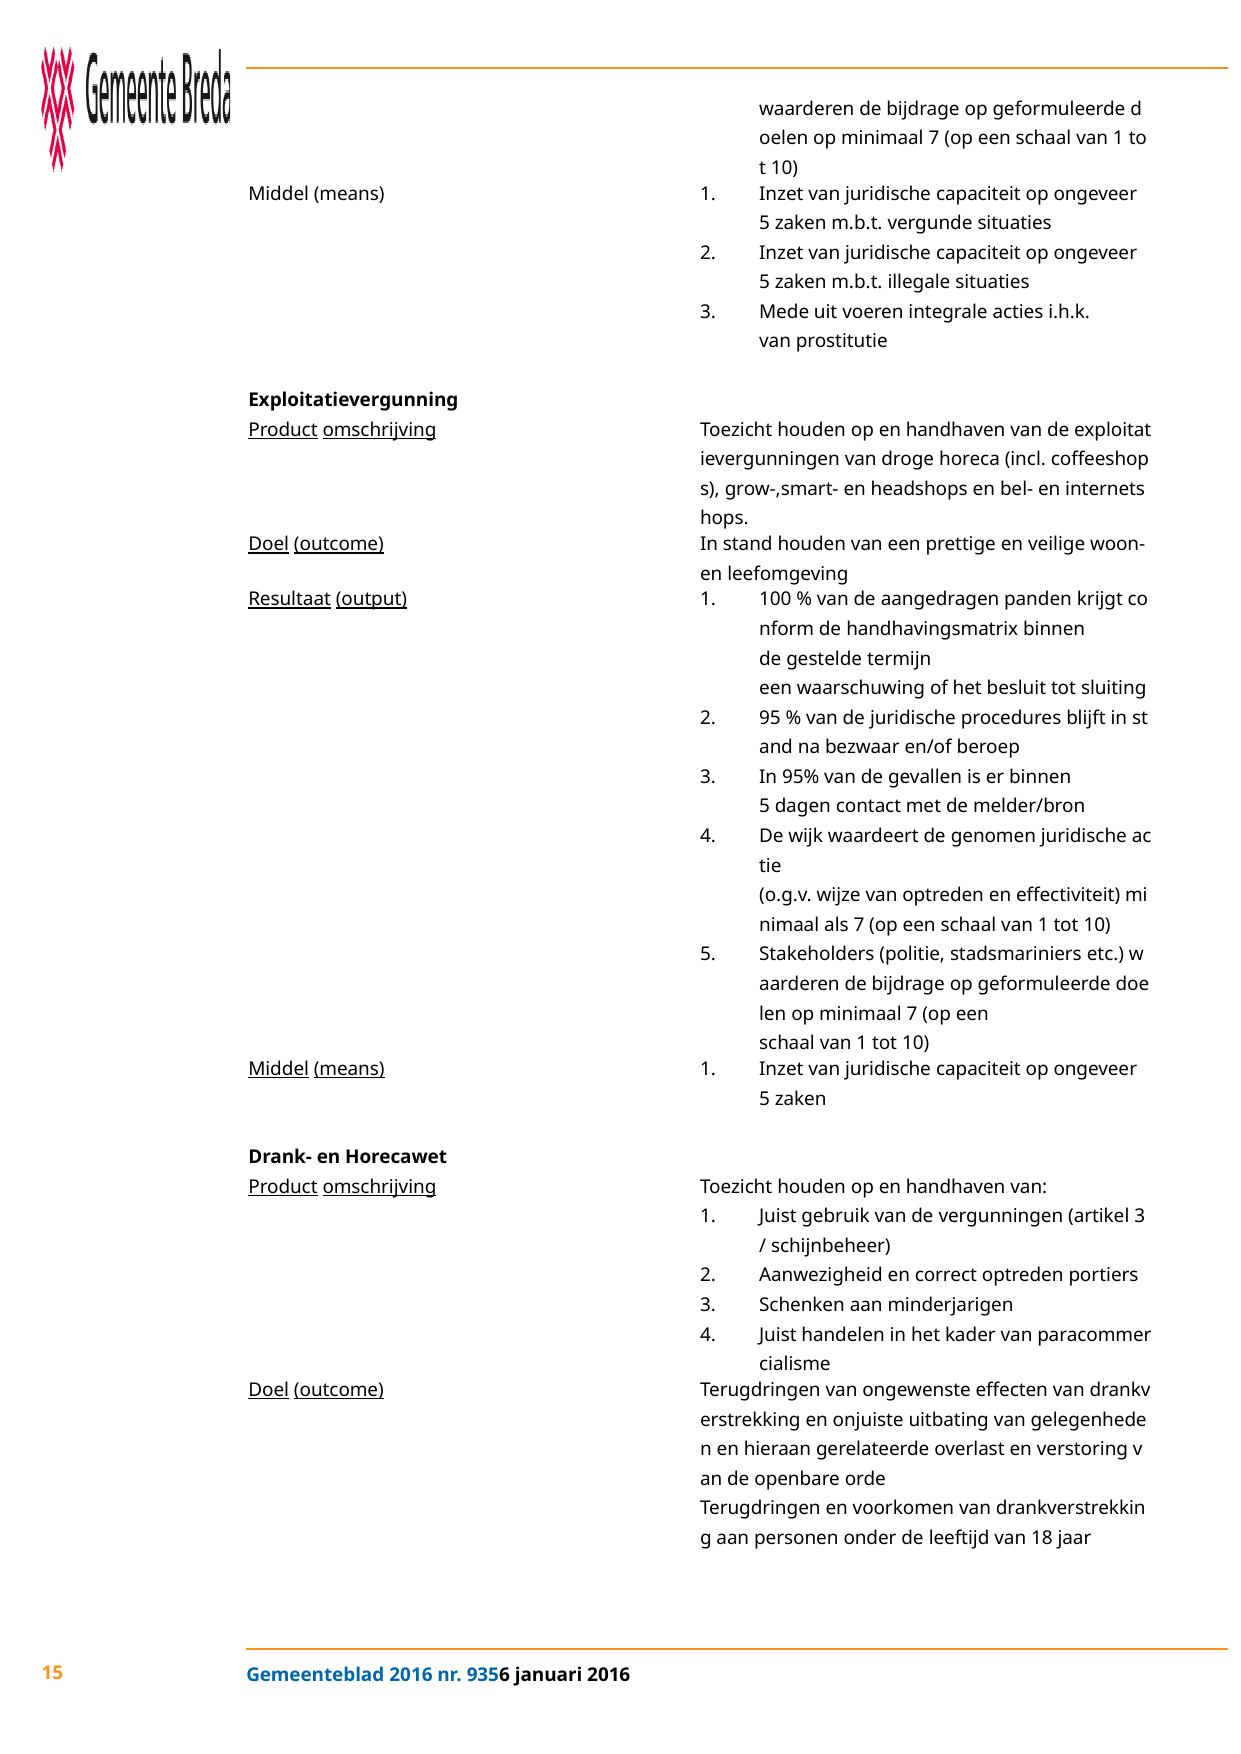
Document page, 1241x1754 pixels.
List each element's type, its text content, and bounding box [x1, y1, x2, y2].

table_cell 100 % van de aangedragen panden krijgt conform de handhavingsmatrix binnen de gestelde termijn een waarschuwing of het besluit tot sluiting 95 % van de juridische procedures blijft in stand na bezwaar en/of beroep In 95% van de gevallen is er binnen 5 dagen contact met de melder/bron De wijk waardeert de genomen juridische actie (o.g.v. wijze van optreden en effectiviteit) minimaal als 7 (op een schaal van 1 tot 10) Stakeholders (politie, stadsmariniers etc.) waarderen de bijdrage op geformuleerde doelen op minimaal 7 (op een schaal van 1 tot 10) [700, 586, 1152, 1055]
table_cell Resultaat (output) [248, 586, 700, 1055]
text Exploitatievergunning [248, 386, 1152, 412]
table_header Toezicht houden op en handhaven van de exploitatievergunningen van droge horeca (incl. coffeeshops), grow-,smart- en headshops en bel- en internetshops. [700, 416, 1152, 530]
table_cell Inzet van juridische capaciteit op ongeveer 5 zaken m.b.t. vergunde situaties Inzet van juridische capaciteit op ongeveer 5 zaken m.b.t. illegale situaties Mede uit voeren integrale acties i.h.k. van prostitutie [700, 180, 1152, 353]
table_cell In stand houden van een prettige en veilige woon- en leefomgeving [700, 530, 1152, 586]
table_header Product omschrijving [248, 416, 700, 530]
picture [41, 47, 231, 172]
table_cell Terugdringen van ongewenste effecten van drankverstrekking en onjuiste uitbating van gelegenheden en hieraan gerelateerde overlast en verstoring van de openbare orde Terugdringen en voorkomen van drankverstrekking aan personen onder de leeftijd van 18 jaar [700, 1376, 1152, 1550]
table_cell Doel (outcome) [248, 530, 700, 586]
table_cell Middel (means) [248, 180, 700, 353]
table_cell Inzet van juridische capaciteit op ongeveer 5 zaken [700, 1055, 1152, 1110]
table_header Product omschrijving [248, 1173, 700, 1376]
text Drank- en Horecawet [248, 1143, 1152, 1169]
table_cell waarderen de bijdrage op geformuleerde doelen op minimaal 7 (op een schaal van 1 tot 10) [700, 95, 1152, 180]
table_cell [248, 95, 700, 180]
table_header Toezicht houden op en handhaven van: Juist gebruik van de vergunningen (artikel 3 / schijnbeheer) Aanwezigheid en correct optreden portiers Schenken aan minderjarigen Juist handelen in het kader van paracommercialisme [700, 1173, 1152, 1376]
table_cell Doel (outcome) [248, 1376, 700, 1550]
table_cell Middel (means) [248, 1055, 700, 1110]
